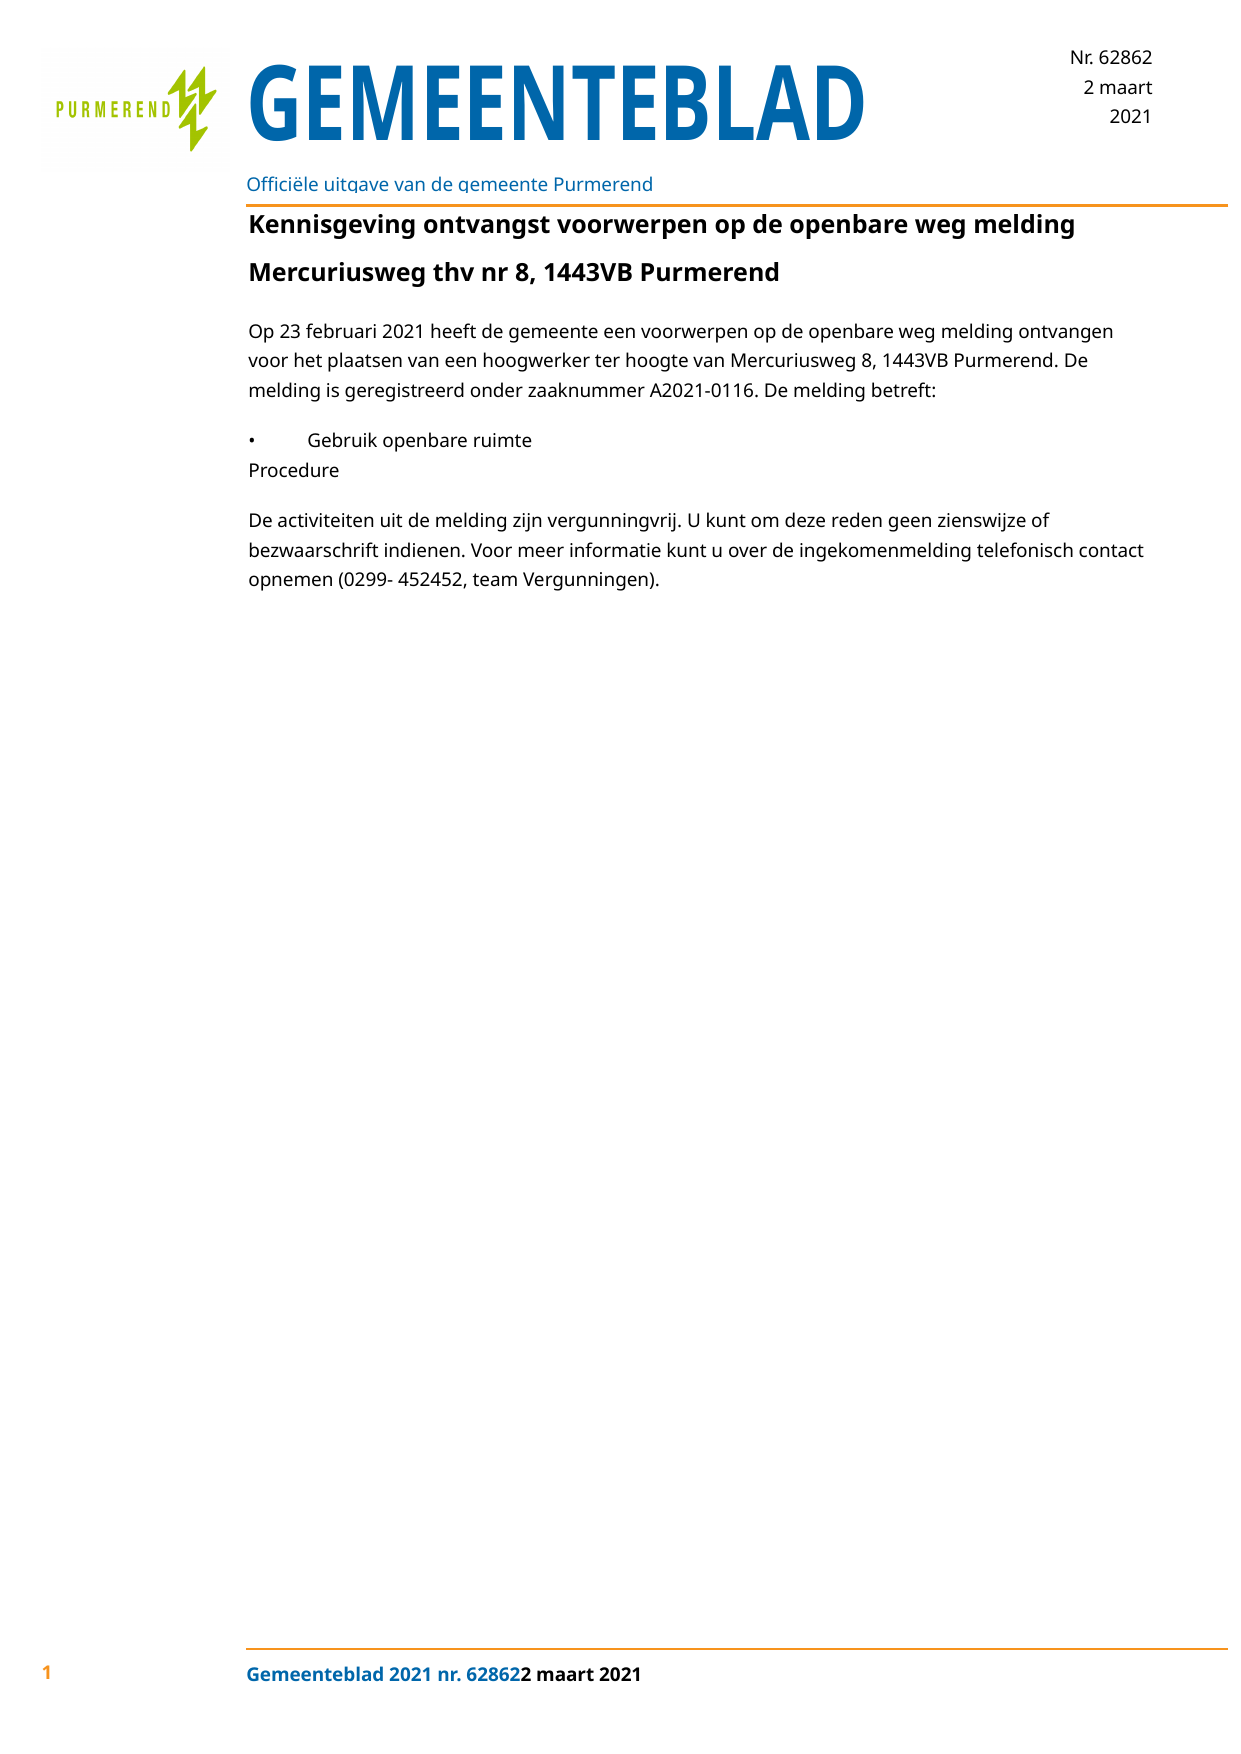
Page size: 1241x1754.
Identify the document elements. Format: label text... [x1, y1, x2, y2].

text Op 23 februari 2021 heeft de gemeente een voorwerpen op de openbare weg melding ontvangen voor het plaatsen van een hoogwerker ter hoogte van Mercuriusweg 8, 1443VB Purmerend. De melding is geregistreerd onder zaaknummer A2021-0116. De melding betreft: [248, 318, 1152, 403]
text Kennisgeving ontvangst voorwerpen op de openbare weg melding Mercuriusweg thv nr 8, 1443VB Purmerend [248, 207, 1152, 288]
text De activiteiten uit de melding zijn vergunningvrij. U kunt om deze reden geen zienswijze of bezwaarschrift indienen. Voor meer informatie kunt u over de ingekomenmelding telefonisch contact opnemen (0299- 452452, team Vergunningen). [248, 507, 1152, 592]
list Gebruik openbare ruimte [248, 427, 1152, 453]
text Procedure [248, 457, 1152, 483]
picture [41, 47, 231, 172]
